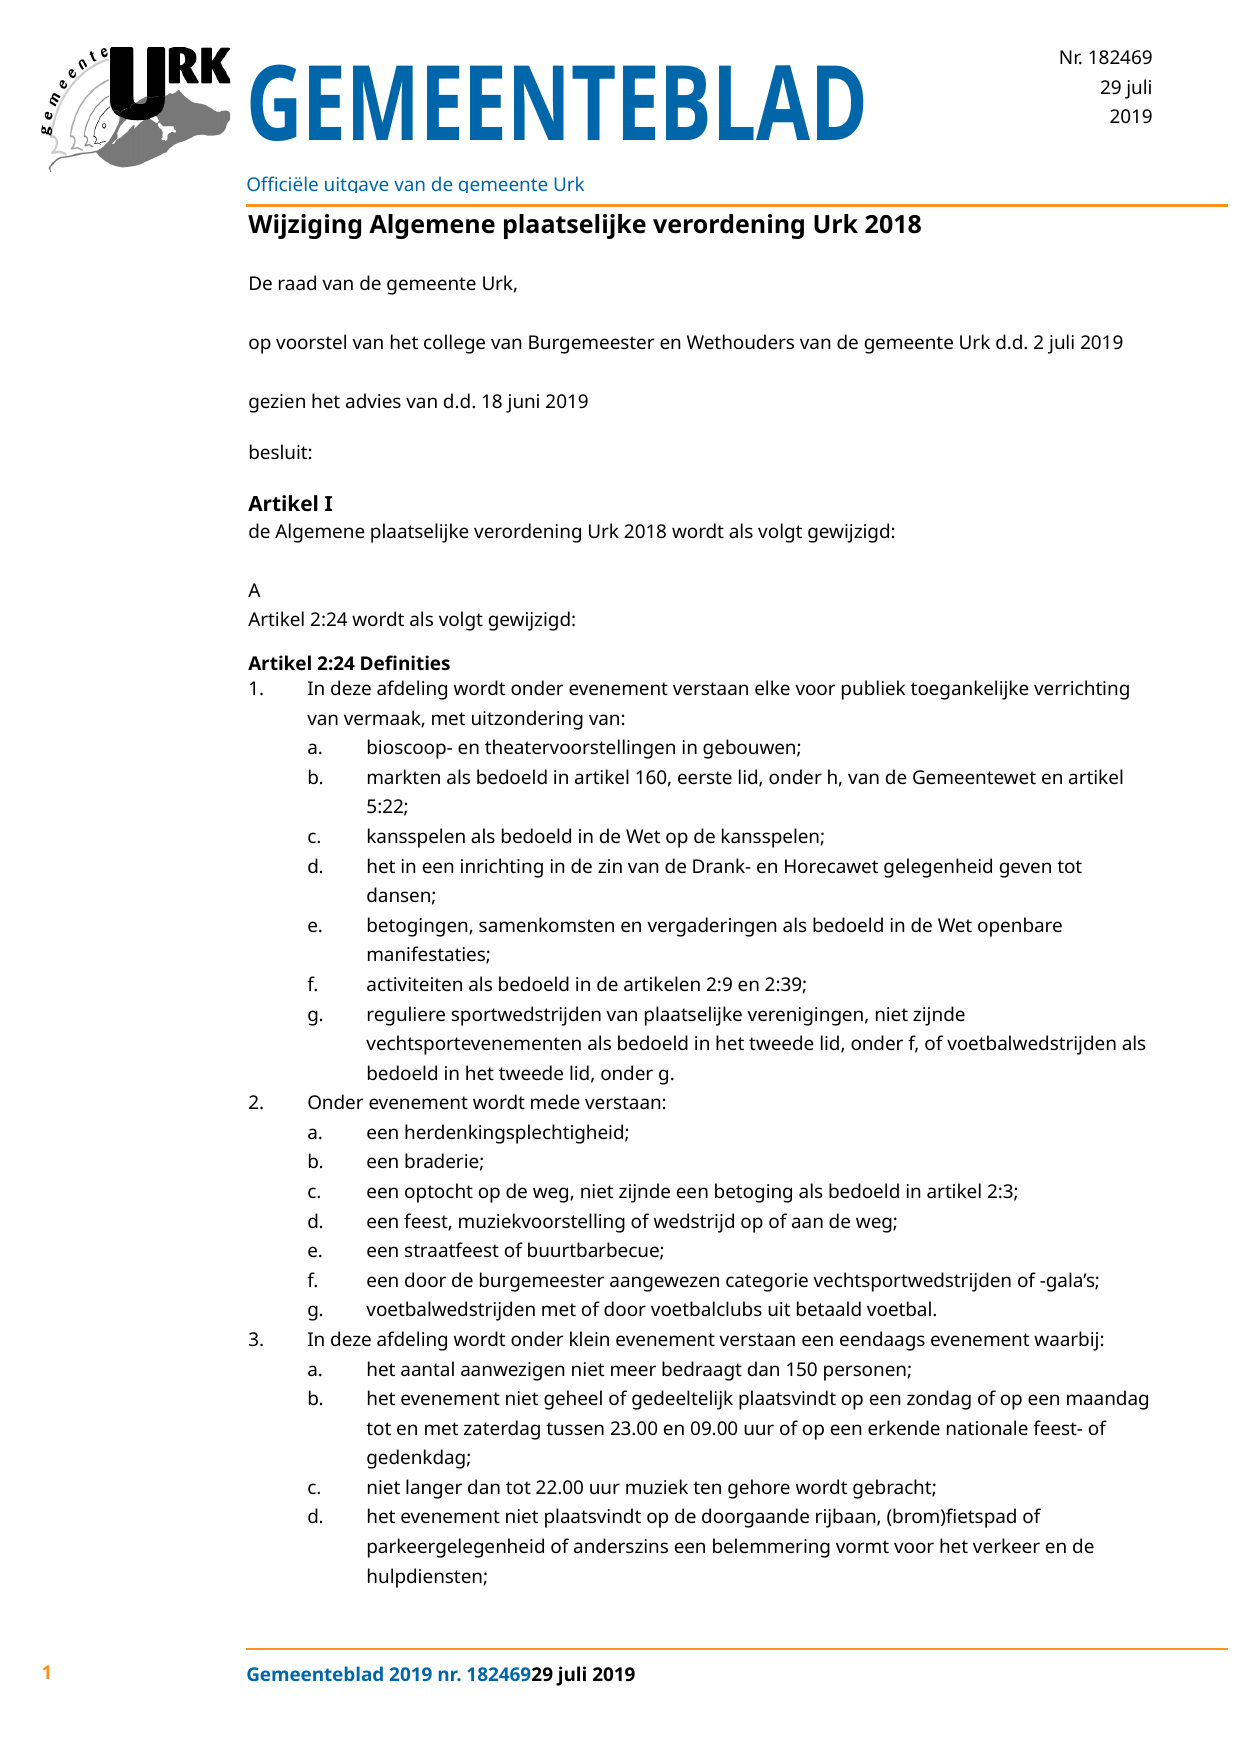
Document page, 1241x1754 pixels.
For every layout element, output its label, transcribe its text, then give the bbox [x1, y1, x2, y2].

text Artikel I [248, 489, 1152, 518]
list een straatfeest of buurtbarbecue; [307, 1237, 1152, 1263]
list het aantal aanwezigen niet meer bedraagt dan 150 personen; [307, 1356, 1152, 1382]
text Artikel 2:24 wordt als volgt gewijzigd: [248, 607, 1152, 632]
list een optocht op de weg, niet zijnde een betoging als bedoeld in artikel 2:3; [307, 1178, 1152, 1204]
text de Algemene plaatselijke verordening Urk 2018 wordt als volgt gewijzigd: [248, 518, 1152, 543]
text De raad van de gemeente Urk, [248, 270, 1152, 296]
list reguliere sportwedstrijden van plaatselijke verenigingen, niet zijnde vechtsportevenementen als bedoeld in het tweede lid, onder f, of voetbalwedstrijden als bedoeld in het tweede lid, onder g. [307, 1001, 1152, 1086]
list een door de burgemeester aangewezen categorie vechtsportwedstrijden of -gala’s; [307, 1267, 1152, 1293]
picture [41, 47, 231, 172]
list een herdenkingsplechtigheid; [307, 1119, 1152, 1145]
list markten als bedoeld in artikel 160, eerste lid, onder h, van de Gemeentewet en artikel 5:22; [307, 764, 1152, 819]
list het evenement niet plaatsvindt op de doorgaande rijbaan, (brom)fietspad of parkeergelegenheid of anderszins een belemmering vormt voor het verkeer en de hulpdiensten; [307, 1504, 1152, 1589]
list In deze afdeling wordt onder evenement verstaan elke voor publiek toegankelijke verrichting van vermaak, met uitzondering van: [248, 675, 1152, 731]
text Artikel 2:24 Definities [248, 650, 1152, 675]
list niet langer dan tot 22.00 uur muziek ten gehore wordt gebracht; [307, 1474, 1152, 1500]
list een feest, muziekvoorstelling of wedstrijd op of aan de weg; [307, 1208, 1152, 1234]
text op voorstel van het college van Burgemeester en Wethouders van de gemeente Urk d.d. 2 juli 2019 [248, 329, 1152, 355]
text Wijziging Algemene plaatselijke verordening Urk 2018 [248, 207, 1152, 241]
text A [248, 577, 1152, 603]
list kansspelen als bedoeld in de Wet op de kansspelen; [307, 823, 1152, 849]
list In deze afdeling wordt onder klein evenement verstaan een eendaags evenement waarbij: [248, 1326, 1152, 1352]
list voetbalwedstrijden met of door voetbalclubs uit betaald voetbal. [307, 1297, 1152, 1322]
list activiteiten als bedoeld in de artikelen 2:9 en 2:39; [307, 971, 1152, 997]
text gezien het advies van d.d. 18 juni 2019 [248, 389, 1152, 414]
list betogingen, samenkomsten en vergaderingen als bedoeld in de Wet openbare manifestaties; [307, 912, 1152, 967]
list een braderie; [307, 1149, 1152, 1174]
list bioscoop- en theatervoorstellingen in gebouwen; [307, 734, 1152, 760]
list het evenement niet geheel of gedeeltelijk plaatsvindt op een zondag of op een maandag tot en met zaterdag tussen 23.00 en 09.00 uur of op een erkende nationale feest- of gedenkdag; [307, 1385, 1152, 1470]
text besluit: [248, 439, 1152, 465]
list het in een inrichting in de zin van de Drank- en Horecawet gelegenheid geven tot dansen; [307, 853, 1152, 908]
list Onder evenement wordt mede verstaan: [248, 1089, 1152, 1115]
